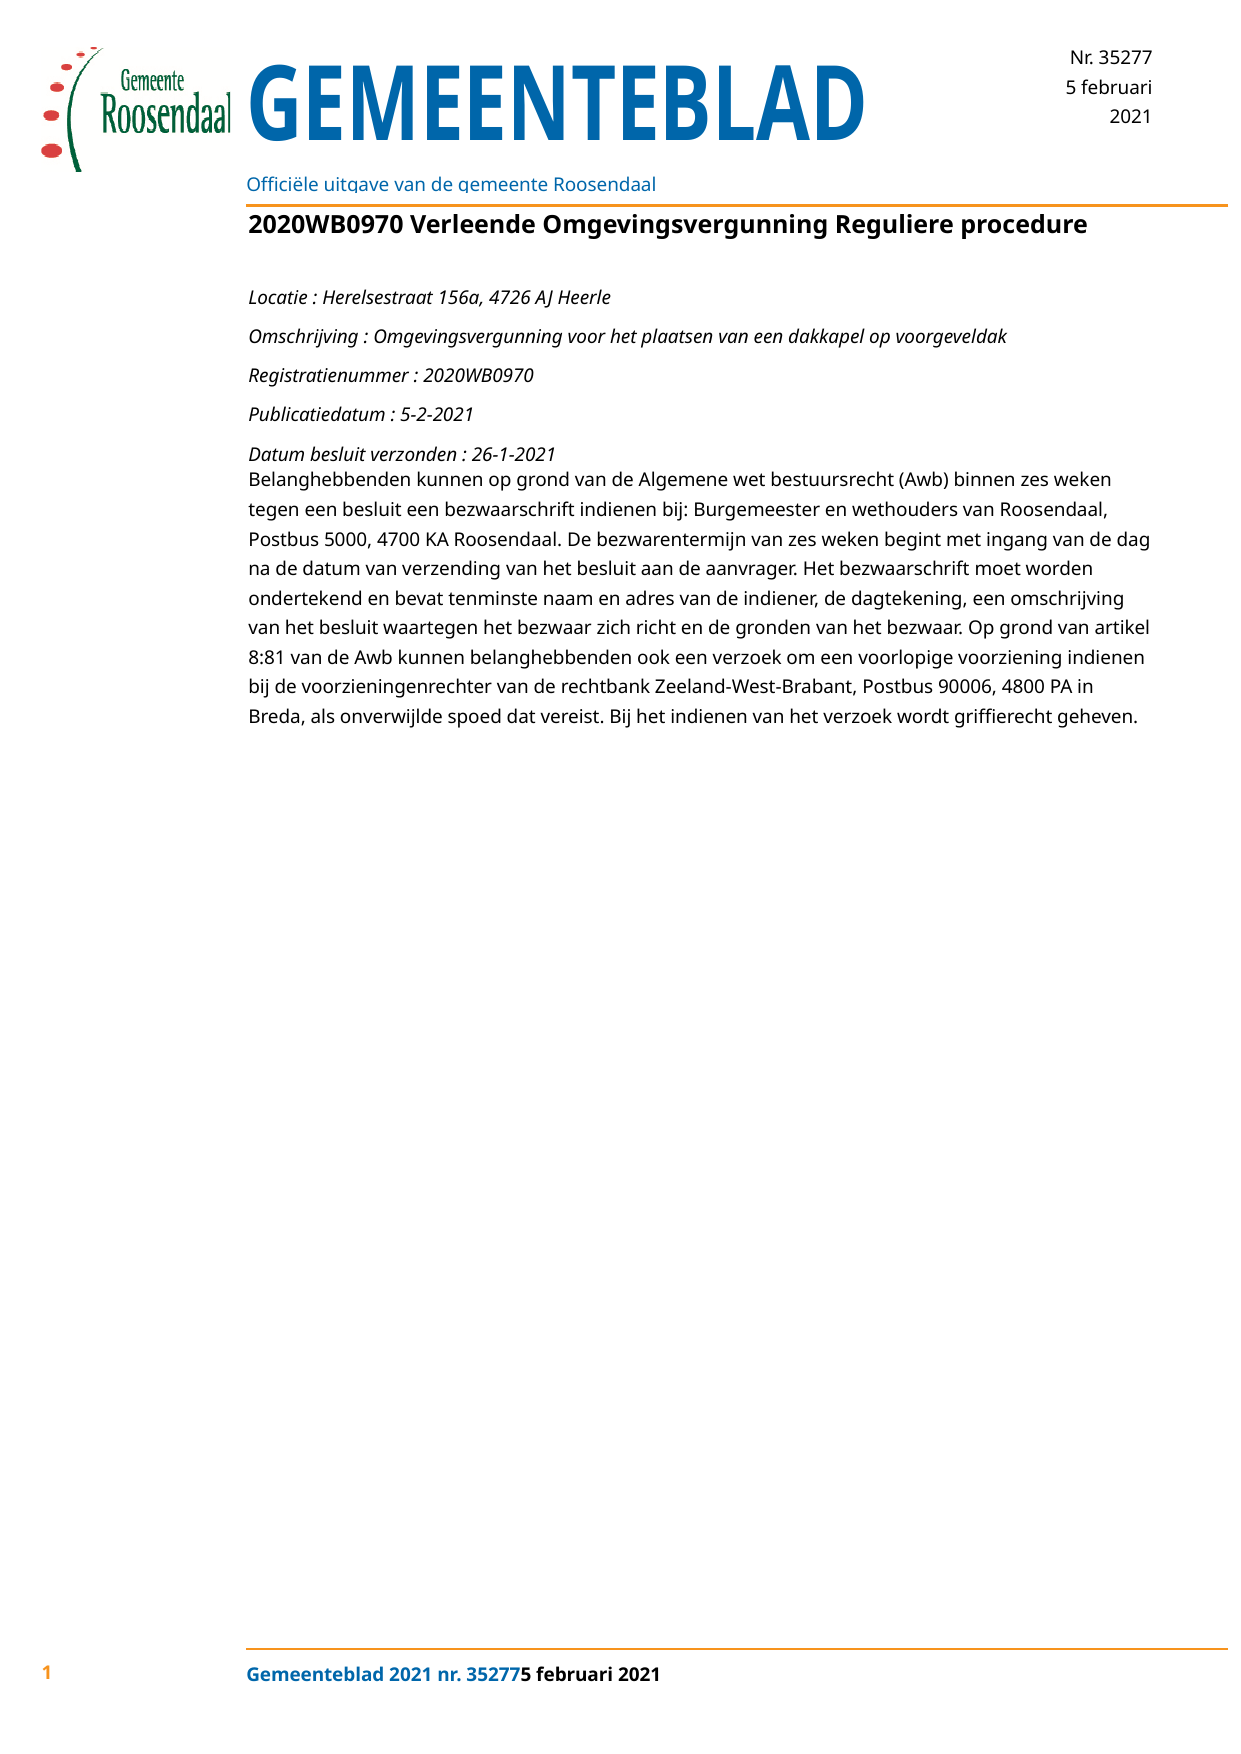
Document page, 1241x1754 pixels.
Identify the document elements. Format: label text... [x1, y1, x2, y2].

text Locatie : Herelsestraat 156a, 4726 AJ Heerle [248, 284, 1152, 309]
text Omschrijving : Omgevingsvergunning voor het plaatsen van een dakkapel op voorgeveldak [248, 323, 1152, 349]
picture [41, 47, 231, 172]
text Publicatiedatum : 5-2-2021 [248, 402, 1152, 427]
text 2020WB0970 Verleende Omgevingsvergunning Reguliere procedure [248, 207, 1152, 241]
text Datum besluit verzonden : 26-1-2021 [248, 441, 1152, 467]
text Registratienummer : 2020WB0970 [248, 362, 1152, 388]
text Belanghebbenden kunnen op grond van de Algemene wet bestuursrecht (Awb) binnen zes weken tegen een besluit een bezwaarschrift indienen bij: Burgemeester en wethouders van Roosendaal, Postbus 5000, 4700 KA Roosendaal. De bezwarentermijn van zes weken begint met ingang van de dag na de datum van verzending van het besluit aan de aanvrager. Het bezwaarschrift moet worden ondertekend en bevat tenminste naam en adres van de indiener, de dagtekening, een omschrijving van het besluit waartegen het bezwaar zich richt en de gronden van het bezwaar. Op grond van artikel 8:81 van de Awb kunnen belanghebbenden ook een verzoek om een voorlopige voorziening indienen bij de voorzieningenrechter van de rechtbank Zeeland-West-Brabant, Postbus 90006, 4800 PA in Breda, als onverwijlde spoed dat vereist. Bij het indienen van het verzoek wordt griffierecht geheven. [248, 467, 1152, 729]
